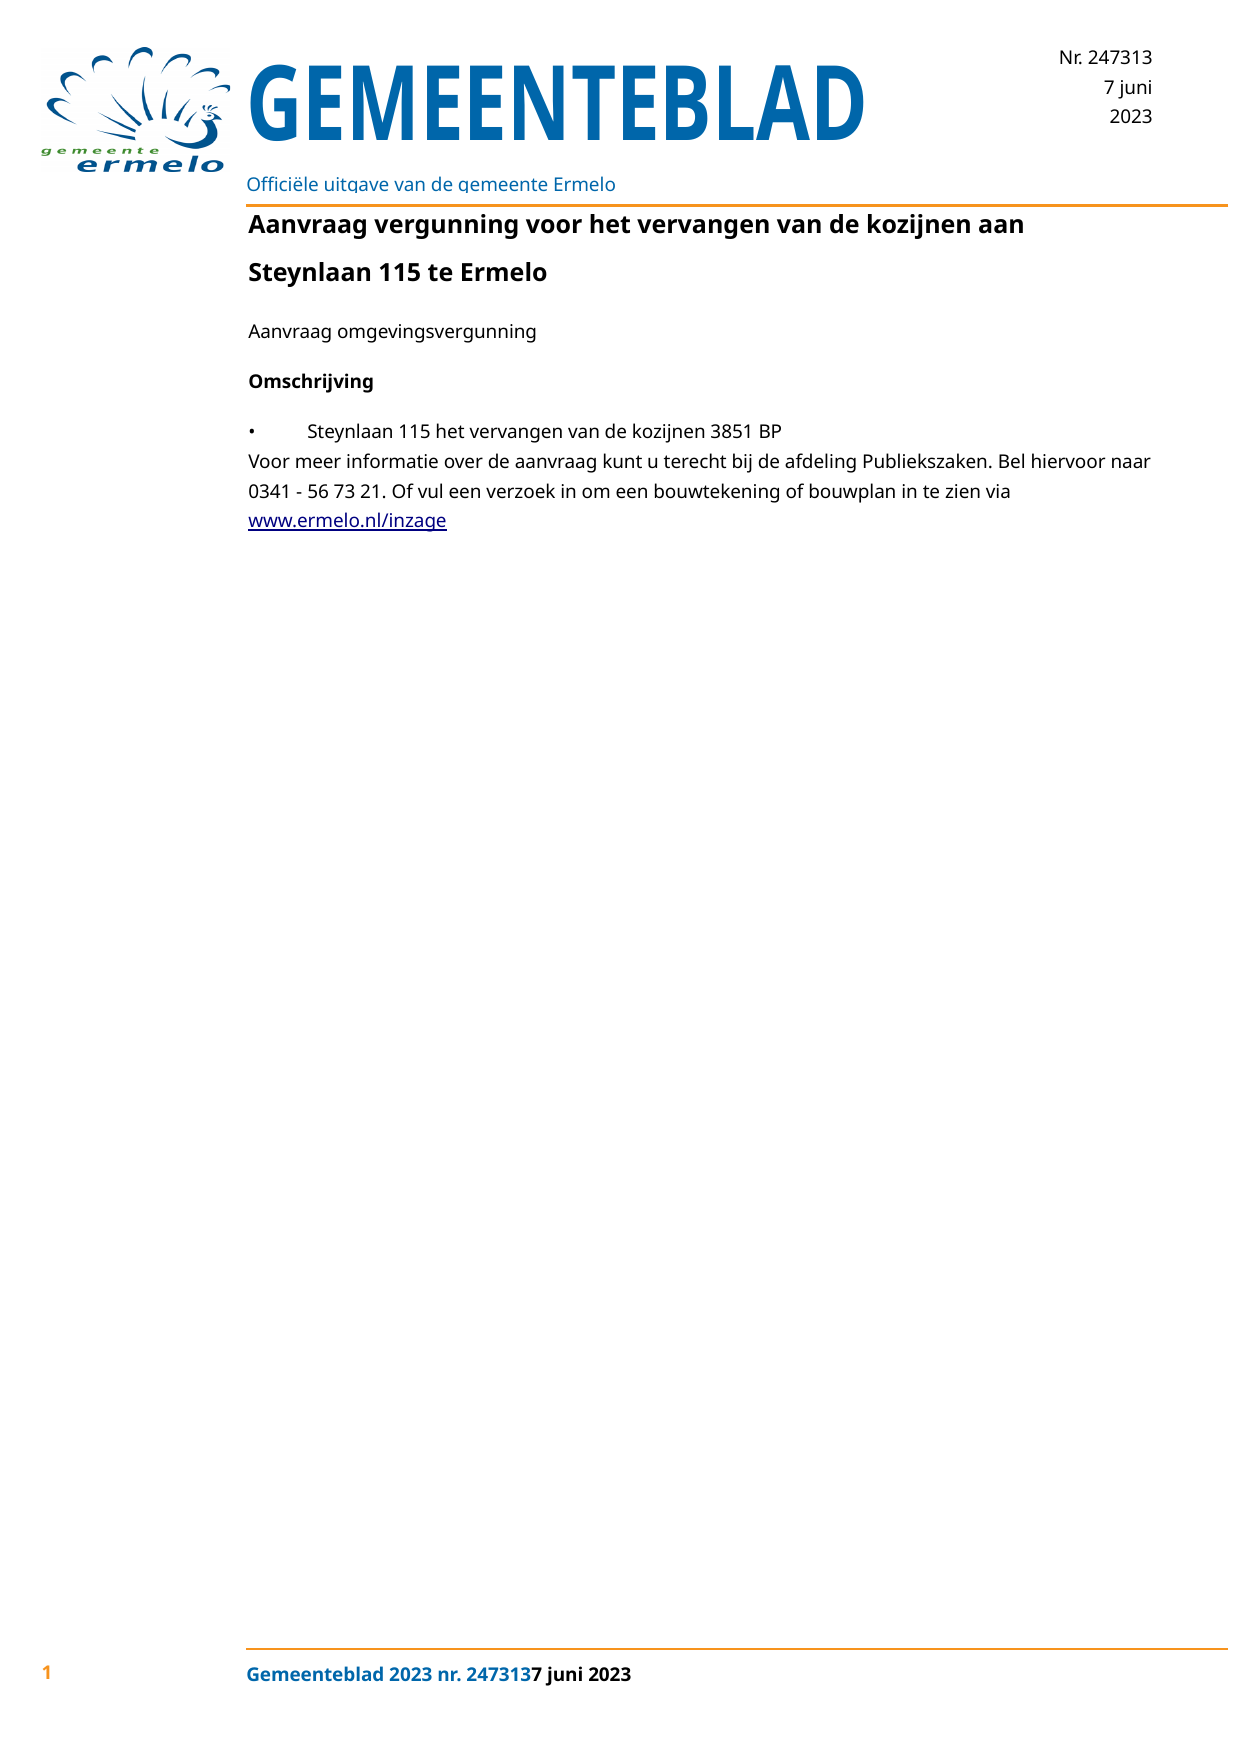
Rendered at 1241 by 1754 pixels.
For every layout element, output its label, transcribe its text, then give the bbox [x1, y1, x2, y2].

text Omschrijving [248, 368, 1152, 394]
text Voor meer informatie over de aanvraag kunt u terecht bij de afdeling Publiekszaken. Bel hiervoor naar 0341 - 56 73 21. Of vul een verzoek in om een bouwtekening of bouwplan in te zien via www.ermelo.nl/inzage [248, 448, 1152, 533]
picture [41, 47, 231, 172]
list Steynlaan 115 het vervangen van de kozijnen 3851 BP [248, 419, 1152, 444]
text Aanvraag vergunning voor het vervangen van de kozijnen aan Steynlaan 115 te Ermelo [248, 207, 1152, 288]
text Aanvraag omgevingsvergunning [248, 318, 1152, 344]
